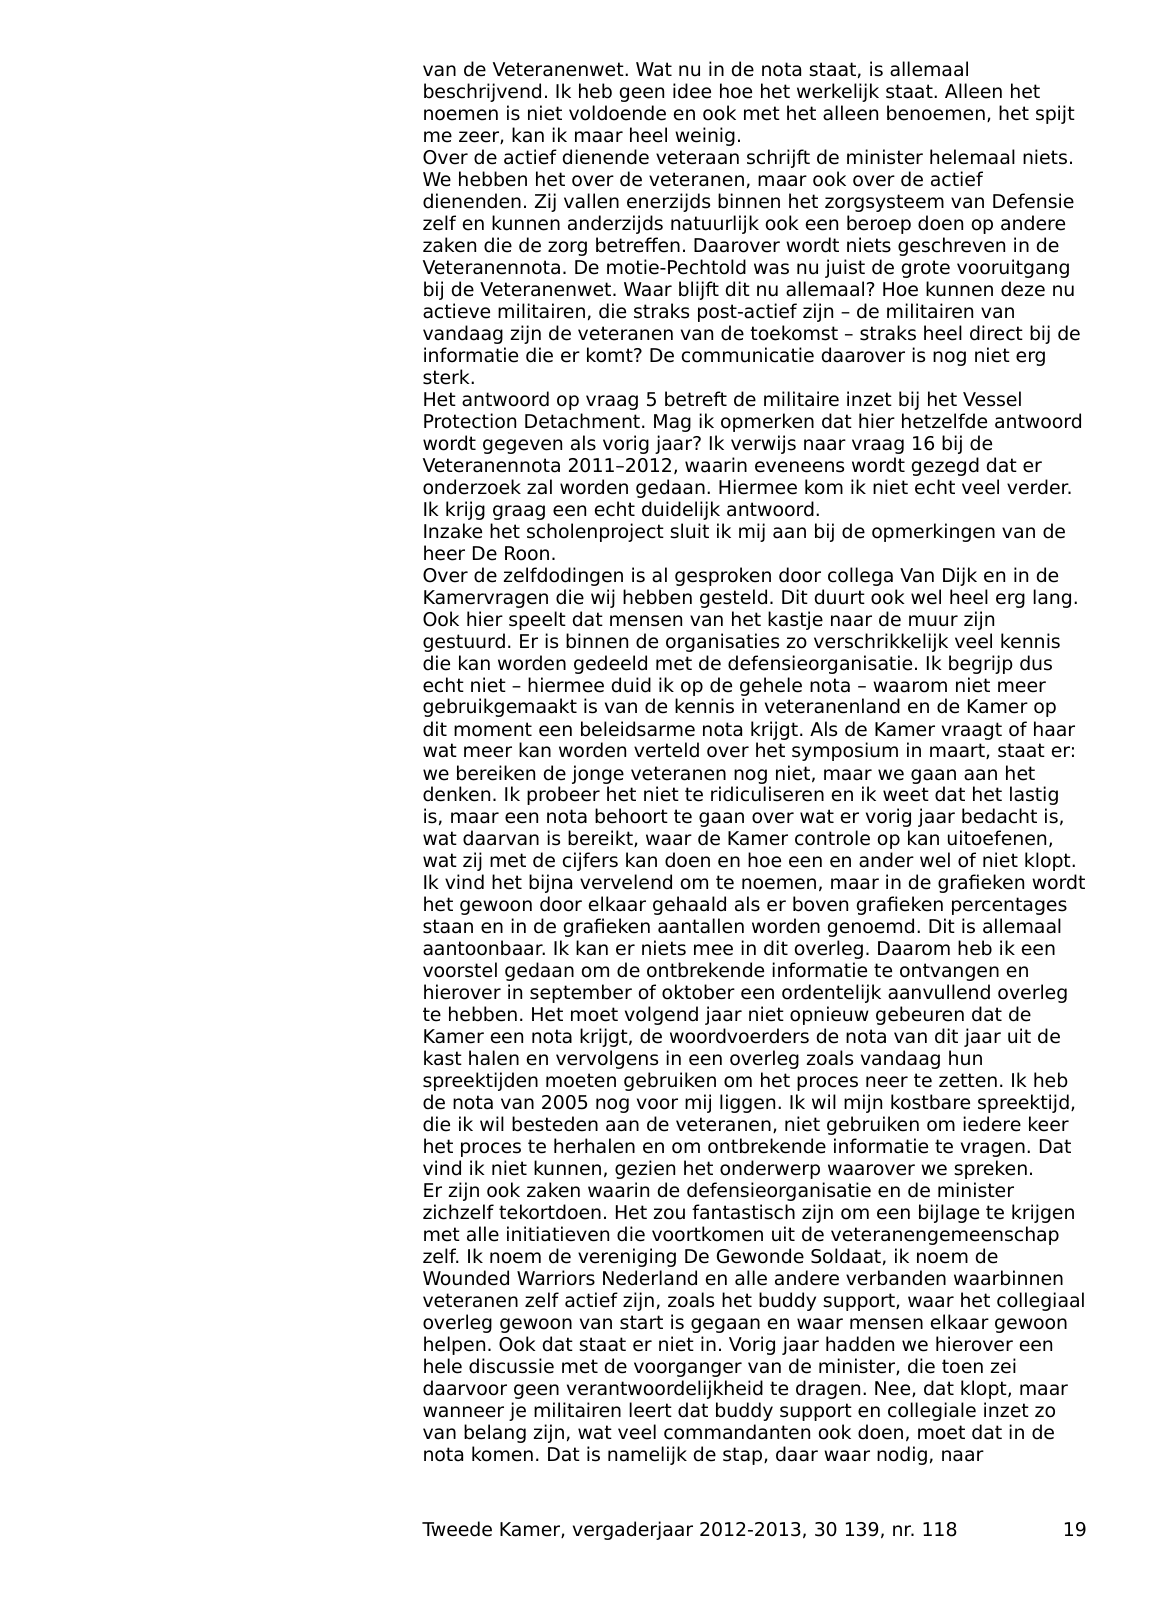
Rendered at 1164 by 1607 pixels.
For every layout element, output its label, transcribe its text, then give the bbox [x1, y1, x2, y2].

text Inzake het scholenproject sluit ik mij aan bij de opmerkingen van de heer De Roon. [422, 521, 1087, 564]
text Er zijn ook zaken waarin de defensieorganisatie en de minister zichzelf tekortdoen. Het zou fantastisch zijn om een bijlage te krijgen met alle initiatieven die voortkomen uit de veteranengemeenschap zelf. Ik noem de vereniging De Gewonde Soldaat, ik noem de Wounded Warriors Nederland en alle andere verbanden waarbinnen veteranen zelf actief zijn, zoals het buddy support, waar het collegiaal overleg gewoon van start is gegaan en waar mensen elkaar gewoon helpen. Ook dat staat er niet in. Vorig jaar hadden we hierover een hele discussie met de voorganger van de minister, die toen zei daarvoor geen verantwoordelijkheid te dragen. Nee, dat klopt, maar wanneer je militairen leert dat buddy support en collegiale inzet zo van belang zijn, wat veel commandanten ook doen, moet dat in de nota komen. Dat is namelijk de stap, daar waar nodig, naar [422, 1180, 1087, 1466]
text van de Veteranenwet. Wat nu in de nota staat, is allemaal beschrijvend. Ik heb geen idee hoe het werkelijk staat. Alleen het noemen is niet voldoende en ook met het alleen benoemen, het spijt me zeer, kan ik maar heel weinig. [422, 59, 1087, 147]
text Over de zelfdodingen is al gesproken door collega Van Dijk en in de Kamervragen die wij hebben gesteld. Dit duurt ook wel heel erg lang. Ook hier speelt dat mensen van het kastje naar de muur zijn gestuurd. Er is binnen de organisaties zo verschrikkelijk veel kennis die kan worden gedeeld met de defensieorganisatie. Ik begrijp dus echt niet – hiermee duid ik op de gehele nota – waarom niet meer gebruikgemaakt is van de kennis in veteranenland en de Kamer op dit moment een beleidsarme nota krijgt. Als de Kamer vraagt of haar wat meer kan worden verteld over het symposium in maart, staat er: we bereiken de jonge veteranen nog niet, maar we gaan aan het denken. Ik probeer het niet te ridiculiseren en ik weet dat het lastig is, maar een nota behoort te gaan over wat er vorig jaar bedacht is, wat daarvan is bereikt, waar de Kamer controle op kan uitoefenen, wat zij met de cijfers kan doen en hoe een en ander wel of niet klopt. Ik vind het bijna vervelend om te noemen, maar in de grafieken wordt het gewoon door elkaar gehaald als er boven grafieken percentages staan en in de grafieken aantallen worden genoemd. Dit is allemaal aantoonbaar. Ik kan er niets mee in dit overleg. Daarom heb ik een voorstel gedaan om de ontbrekende informatie te ontvangen en hierover in september of oktober een ordentelijk aanvullend overleg te hebben. Het moet volgend jaar niet opnieuw gebeuren dat de Kamer een nota krijgt, de woordvoerders de nota van dit jaar uit de kast halen en vervolgens in een overleg zoals vandaag hun spreektijden moeten gebruiken om het proces neer te zetten. Ik heb de nota van 2005 nog voor mij liggen. Ik wil mijn kostbare spreektijd, die ik wil besteden aan de veteranen, niet gebruiken om iedere keer het proces te herhalen en om ontbrekende informatie te vragen. Dat vind ik niet kunnen, gezien het onderwerp waarover we spreken. [422, 564, 1087, 1180]
text Het antwoord op vraag 5 betreft de militaire inzet bij het Vessel Protection Detachment. Mag ik opmerken dat hier hetzelfde antwoord wordt gegeven als vorig jaar? Ik verwijs naar vraag 16 bij de Veteranennota 2011–2012, waarin eveneens wordt gezegd dat er onderzoek zal worden gedaan. Hiermee kom ik niet echt veel verder. Ik krijg graag een echt duidelijk antwoord. [422, 389, 1087, 521]
text Over de actief dienende veteraan schrijft de minister helemaal niets. We hebben het over de veteranen, maar ook over de actief dienenden. Zij vallen enerzijds binnen het zorgsysteem van Defensie zelf en kunnen anderzijds natuurlijk ook een beroep doen op andere zaken die de zorg betreffen. Daarover wordt niets geschreven in de Veteranennota. De motie-Pechtold was nu juist de grote vooruitgang bij de Veteranenwet. Waar blijft dit nu allemaal? Hoe kunnen deze nu actieve militairen, die straks post-actief zijn – de militairen van vandaag zijn de veteranen van de toekomst – straks heel direct bij de informatie die er komt? De communicatie daarover is nog niet erg sterk. [422, 147, 1087, 389]
